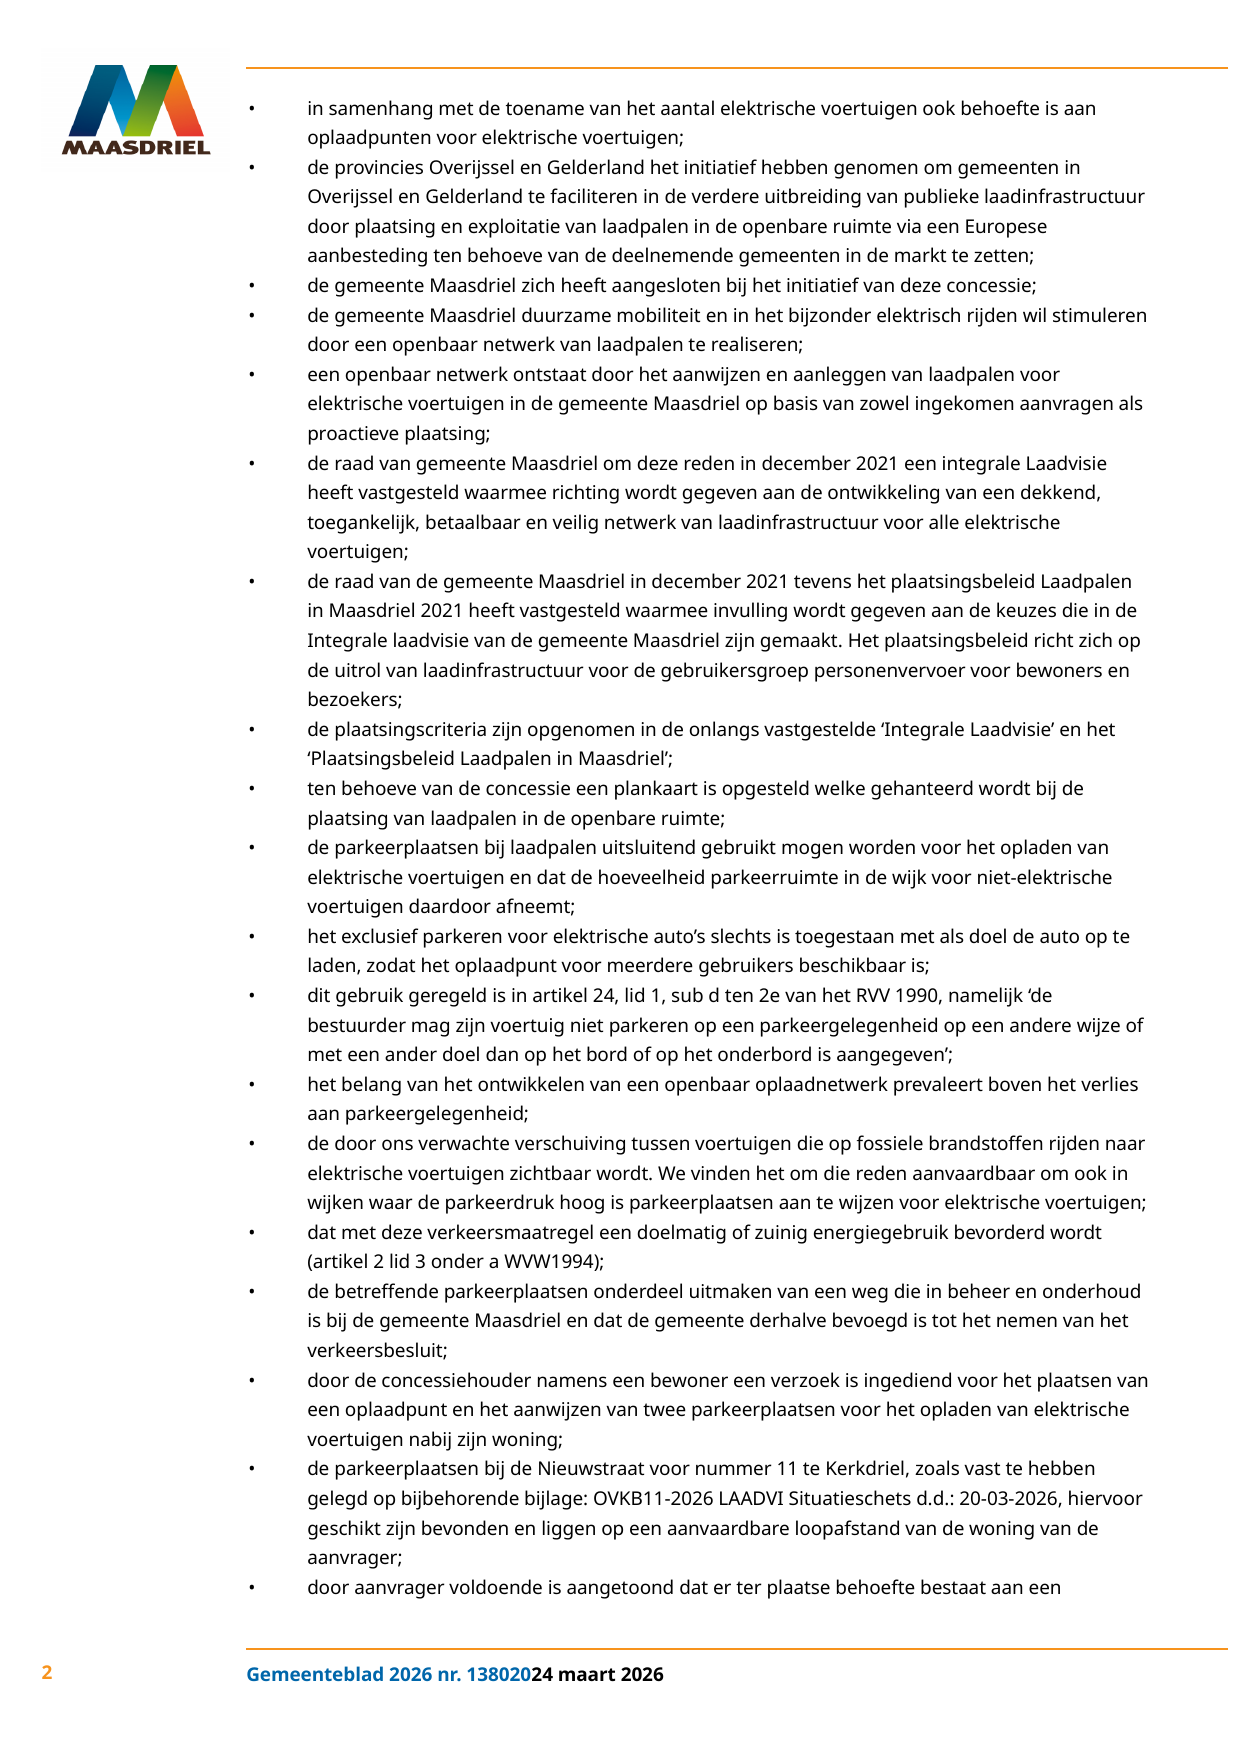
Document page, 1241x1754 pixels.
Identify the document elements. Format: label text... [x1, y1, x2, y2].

list in samenhang met de toename van het aantal elektrische voertuigen ook behoefte is aan oplaadpunten voor elektrische voertuigen; [248, 95, 1152, 150]
list een openbaar netwerk ontstaat door het aanwijzen en aanleggen van laadpalen voor elektrische voertuigen in de gemeente Maasdriel op basis van zowel ingekomen aanvragen als proactieve plaatsing; [248, 361, 1152, 446]
list de gemeente Maasdriel duurzame mobiliteit en in het bijzonder elektrisch rijden wil stimuleren door een openbaar netwerk van laadpalen te realiseren; [248, 302, 1152, 357]
list door aanvrager voldoende is aangetoond dat er ter plaatse behoefte bestaat aan een [248, 1574, 1152, 1600]
list de gemeente Maasdriel zich heeft aangesloten bij het initiatief van deze concessie; [248, 272, 1152, 298]
list de parkeerplaatsen bij de Nieuwstraat voor nummer 11 te Kerkdriel, zoals vast te hebben gelegd op bijbehorende bijlage: OVKB11-2026 LAADVI Situatieschets d.d.: 20-03-2026, hiervoor geschikt zijn bevonden en liggen op een aanvaardbare loopafstand van de woning van de aanvrager; [248, 1456, 1152, 1570]
list door de concessiehouder namens een bewoner een verzoek is ingediend voor het plaatsen van een oplaadpunt en het aanwijzen van twee parkeerplaatsen voor het opladen van elektrische voertuigen nabij zijn woning; [248, 1367, 1152, 1452]
list dat met deze verkeersmaatregel een doelmatig of zuinig energiegebruik bevorderd wordt (artikel 2 lid 3 onder a WVW1994); [248, 1219, 1152, 1274]
picture [41, 47, 231, 172]
list de raad van gemeente Maasdriel om deze reden in december 2021 een integrale Laadvisie heeft vastgesteld waarmee richting wordt gegeven aan de ontwikkeling van een dekkend, toegankelijk, betaalbaar en veilig netwerk van laadinfrastructuur voor alle elektrische voertuigen; [248, 450, 1152, 564]
list de parkeerplaatsen bij laadpalen uitsluitend gebruikt mogen worden voor het opladen van elektrische voertuigen en dat de hoeveelheid parkeerruimte in de wijk voor niet-elektrische voertuigen daardoor afneemt; [248, 834, 1152, 919]
list de raad van de gemeente Maasdriel in december 2021 tevens het plaatsingsbeleid Laadpalen in Maasdriel 2021 heeft vastgesteld waarmee invulling wordt gegeven aan de keuzes die in de Integrale laadvisie van de gemeente Maasdriel zijn gemaakt. Het plaatsingsbeleid richt zich op de uitrol van laadinfrastructuur voor de gebruikersgroep personenvervoer voor bewoners en bezoekers; [248, 568, 1152, 712]
list de door ons verwachte verschuiving tussen voertuigen die op fossiele brandstoffen rijden naar elektrische voertuigen zichtbaar wordt. We vinden het om die reden aanvaardbaar om ook in wijken waar de parkeerdruk hoog is parkeerplaatsen aan te wijzen voor elektrische voertuigen; [248, 1130, 1152, 1215]
list de plaatsingscriteria zijn opgenomen in de onlangs vastgestelde ‘Integrale Laadvisie’ en het ‘Plaatsingsbeleid Laadpalen in Maasdriel’; [248, 716, 1152, 771]
list het belang van het ontwikkelen van een openbaar oplaadnetwerk prevaleert boven het verlies aan parkeergelegenheid; [248, 1071, 1152, 1126]
list de provincies Overijssel en Gelderland het initiatief hebben genomen om gemeenten in Overijssel en Gelderland te faciliteren in de verdere uitbreiding van publieke laadinfrastructuur door plaatsing en exploitatie van laadpalen in de openbare ruimte via een Europese aanbesteding ten behoeve van de deelnemende gemeenten in de markt te zetten; [248, 154, 1152, 268]
list ten behoeve van de concessie een plankaart is opgesteld welke gehanteerd wordt bij de plaatsing van laadpalen in de openbare ruimte; [248, 775, 1152, 831]
list de betreffende parkeerplaatsen onderdeel uitmaken van een weg die in beheer en onderhoud is bij de gemeente Maasdriel en dat de gemeente derhalve bevoegd is tot het nemen van het verkeersbesluit; [248, 1278, 1152, 1363]
list het exclusief parkeren voor elektrische auto’s slechts is toegestaan met als doel de auto op te laden, zodat het oplaadpunt voor meerdere gebruikers beschikbaar is; [248, 923, 1152, 978]
list dit gebruik geregeld is in artikel 24, lid 1, sub d ten 2e van het RVV 1990, namelijk ‘de bestuurder mag zijn voertuig niet parkeren op een parkeergelegenheid op een andere wijze of met een ander doel dan op het bord of op het onderbord is aangegeven’; [248, 982, 1152, 1067]
